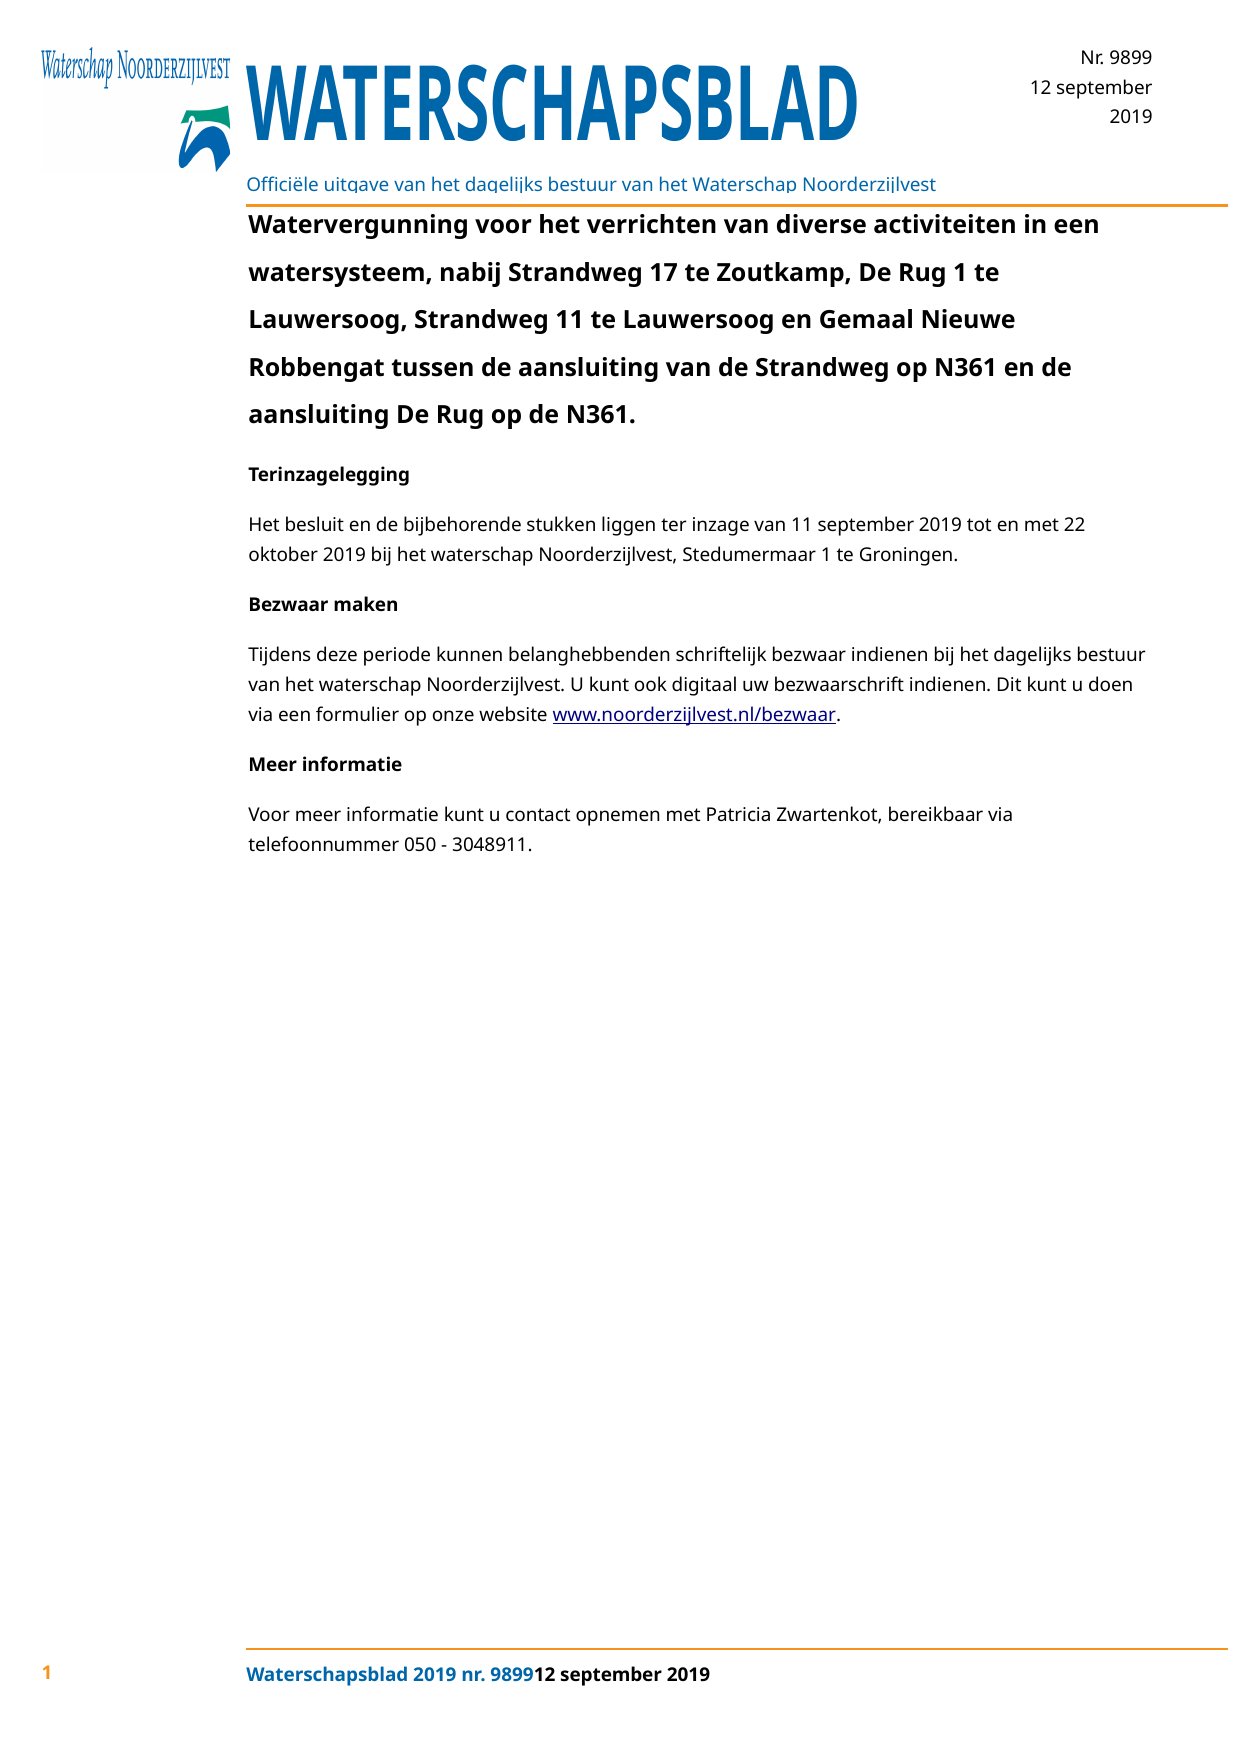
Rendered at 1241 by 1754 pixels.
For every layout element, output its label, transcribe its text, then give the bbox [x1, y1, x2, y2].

text Voor meer informatie kunt u contact opnemen met Patricia Zwartenkot, bereikbaar via telefoonnummer 050 - 3048911. [248, 802, 1152, 857]
text Meer informatie [248, 751, 1152, 777]
text Bezwaar maken [248, 591, 1152, 617]
text Terinzagelegging [248, 461, 1152, 486]
text Watervergunning voor het verrichten van diverse activiteiten in een watersysteem, nabij Strandweg 17 te Zoutkamp, De Rug 1 te Lauwersoog, Strandweg 11 te Lauwersoog en Gemaal Nieuwe Robbengat tussen de aansluiting van de Strandweg op N361 en de aansluiting De Rug op de N361. [248, 207, 1152, 431]
text Het besluit en de bijbehorende stukken liggen ter inzage van 11 september 2019 tot en met 22 oktober 2019 bij het waterschap Noorderzijlvest, Stedumermaar 1 te Groningen. [248, 511, 1152, 566]
text Tijdens deze periode kunnen belanghebbenden schriftelijk bezwaar indienen bij het dagelijks bestuur van het waterschap Noorderzijlvest. U kunt ook digitaal uw bezwaarschrift indienen. Dit kunt u doen via een formulier op onze website www.noorderzijlvest.nl/bezwaar. [248, 642, 1152, 726]
picture [41, 47, 231, 172]
